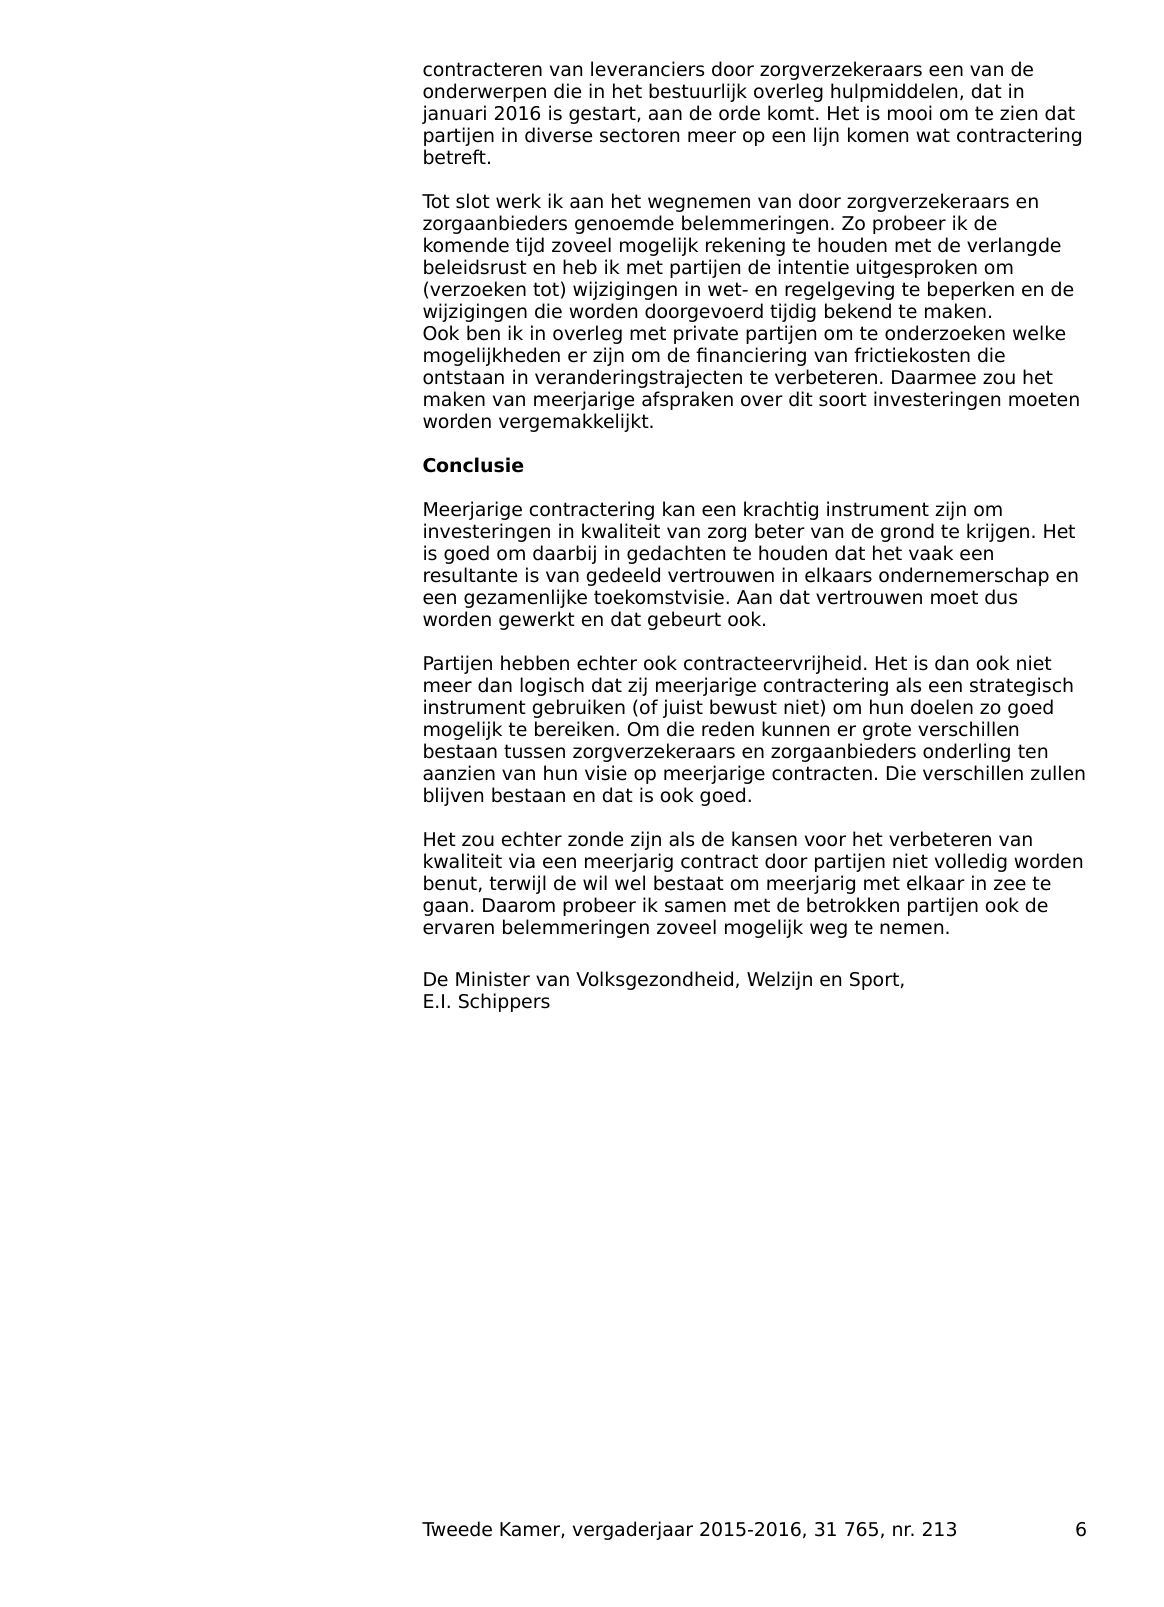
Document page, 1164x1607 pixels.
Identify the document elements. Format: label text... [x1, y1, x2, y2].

text De Minister van Volksgezondheid, Welzijn en Sport, E.I. Schippers [422, 969, 1087, 1013]
subtitle Conclusie [422, 455, 1087, 477]
text Partijen hebben echter ook contracteervrijheid. Het is dan ook niet meer dan logisch dat zij meerjarige contractering als een strategisch instrument gebruiken (of juist bewust niet) om hun doelen zo goed mogelijk te bereiken. Om die reden kunnen er grote verschillen bestaan tussen zorgverzekeraars en zorgaanbieders onderling ten aanzien van hun visie op meerjarige contracten. Die verschillen zullen blijven bestaan en dat is ook goed. [422, 653, 1087, 807]
text Ook ben ik in overleg met private partijen om te onderzoeken welke mogelijkheden er zijn om de financiering van frictiekosten die ontstaan in veranderingstrajecten te verbeteren. Daarmee zou het maken van meerjarige afspraken over dit soort investeringen moeten worden vergemakkelijkt. [422, 323, 1087, 433]
text Het zou echter zonde zijn als de kansen voor het verbeteren van kwaliteit via een meerjarig contract door partijen niet volledig worden benut, terwijl de wil wel bestaat om meerjarig met elkaar in zee te gaan. Daarom probeer ik samen met de betrokken partijen ook de ervaren belemmeringen zoveel mogelijk weg te nemen. [422, 829, 1087, 939]
text Meerjarige contractering kan een krachtig instrument zijn om investeringen in kwaliteit van zorg beter van de grond te krijgen. Het is goed om daarbij in gedachten te houden dat het vaak een resultante is van gedeeld vertrouwen in elkaars ondernemerschap en een gezamenlijke toekomstvisie. Aan dat vertrouwen moet dus worden gewerkt en dat gebeurt ook. [422, 499, 1087, 631]
text contracteren van leveranciers door zorgverzekeraars een van de onderwerpen die in het bestuurlijk overleg hulpmiddelen, dat in januari 2016 is gestart, aan de orde komt. Het is mooi om te zien dat partijen in diverse sectoren meer op een lijn komen wat contractering betreft. [422, 59, 1087, 169]
text Tot slot werk ik aan het wegnemen van door zorgverzekeraars en zorgaanbieders genoemde belemmeringen. Zo probeer ik de komende tijd zoveel mogelijk rekening te houden met de verlangde beleidsrust en heb ik met partijen de intentie uitgesproken om (verzoeken tot) wijzigingen in wet- en regelgeving te beperken en de wijzigingen die worden doorgevoerd tijdig bekend te maken. [422, 191, 1087, 323]
